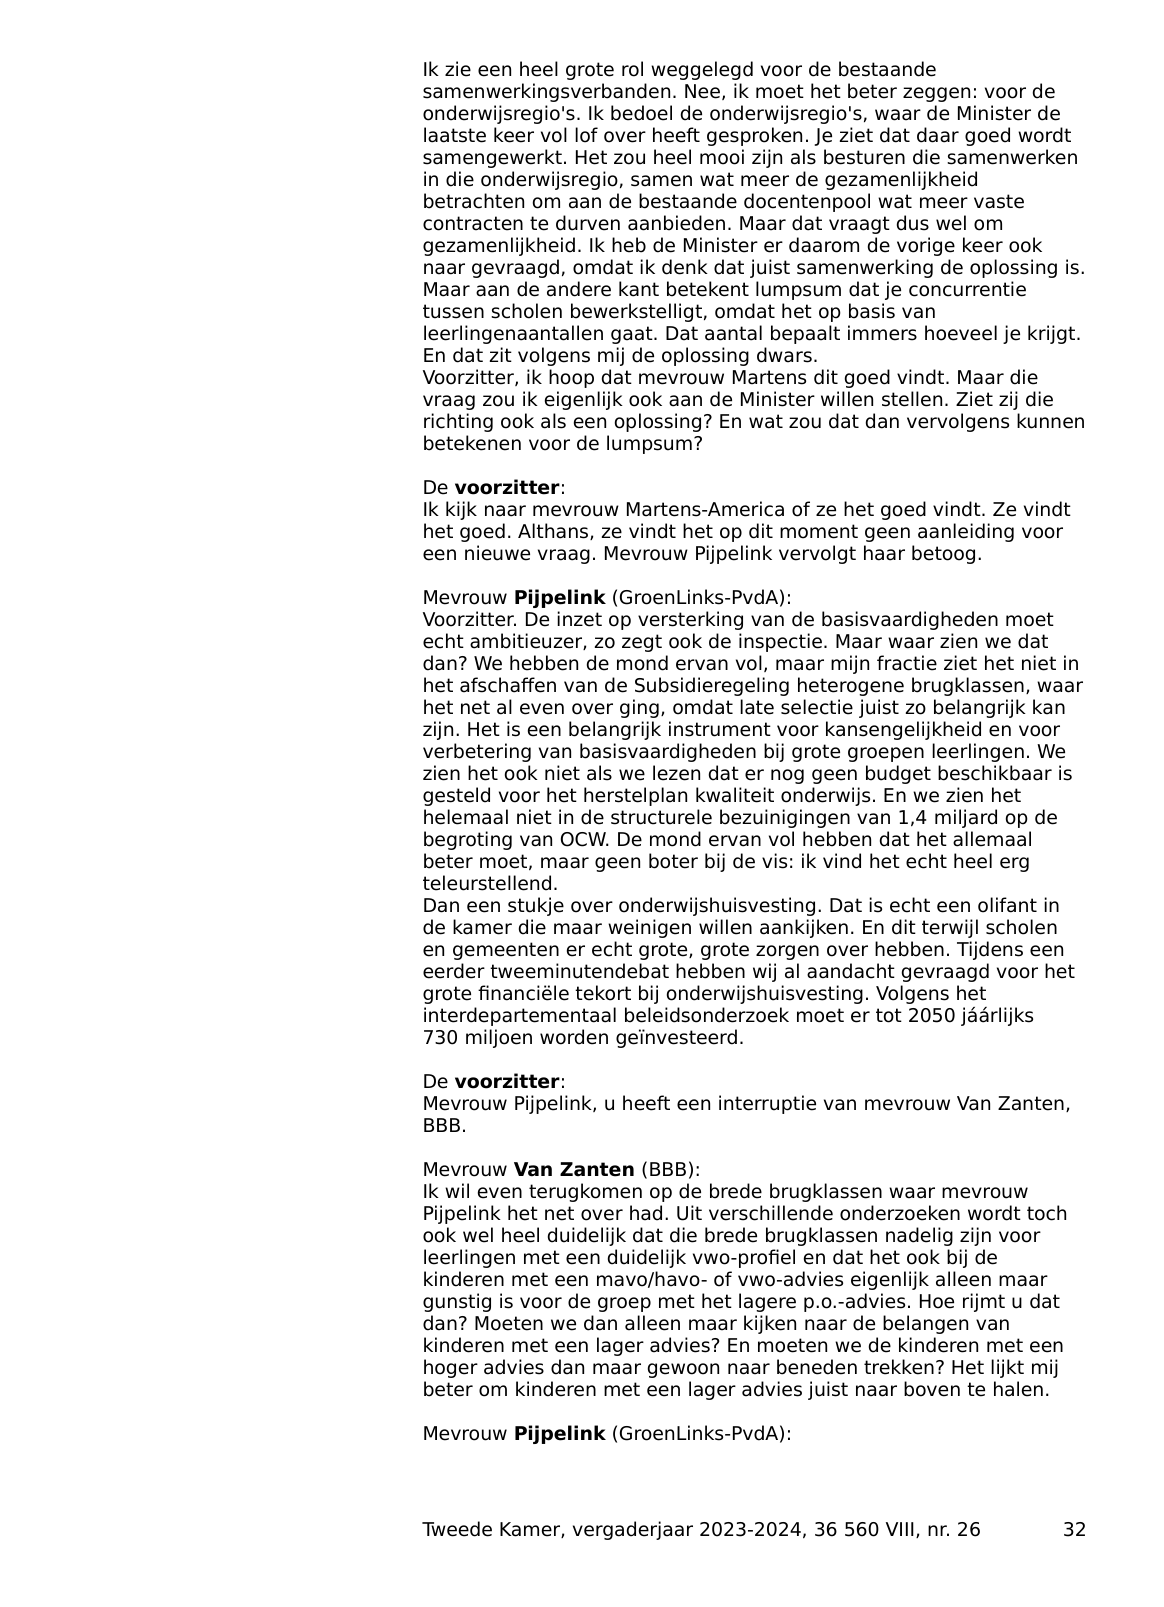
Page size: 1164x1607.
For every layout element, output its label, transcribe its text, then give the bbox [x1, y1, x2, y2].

text Ik zie een heel grote rol weggelegd voor de bestaande samenwerkingsverbanden. Nee, ik moet het beter zeggen: voor de onderwijsregio's. Ik bedoel de onderwijsregio's, waar de Minister de laatste keer vol lof over heeft gesproken. Je ziet dat daar goed wordt samengewerkt. Het zou heel mooi zijn als besturen die samenwerken in die onderwijsregio, samen wat meer de gezamenlijkheid betrachten om aan de bestaande docentenpool wat meer vaste contracten te durven aanbieden. Maar dat vraagt dus wel om gezamenlijkheid. Ik heb de Minister er daarom de vorige keer ook naar gevraagd, omdat ik denk dat juist samenwerking de oplossing is. Maar aan de andere kant betekent lumpsum dat je concurrentie tussen scholen bewerkstelligt, omdat het op basis van leerlingenaantallen gaat. Dat aantal bepaalt immers hoeveel je krijgt. En dat zit volgens mij de oplossing dwars. [422, 59, 1087, 367]
text Ik kijk naar mevrouw Martens-America of ze het goed vindt. Ze vindt het goed. Althans, ze vindt het op dit moment geen aanleiding voor een nieuwe vraag. Mevrouw Pijpelink vervolgt haar betoog. [422, 499, 1087, 565]
text Mevrouw Van Zanten (BBB): [422, 1159, 1087, 1181]
text Mevrouw Pijpelink (GroenLinks-PvdA): [422, 587, 1087, 609]
text Dan een stukje over onderwijshuisvesting. Dat is echt een olifant in de kamer die maar weinigen willen aankijken. En dit terwijl scholen en gemeenten er echt grote, grote zorgen over hebben. Tijdens een eerder tweeminutendebat hebben wij al aandacht gevraagd voor het grote financiële tekort bij onderwijshuisvesting. Volgens het interdepartementaal beleidsonderzoek moet er tot 2050 jáárlijks 730 miljoen worden geïnvesteerd. [422, 895, 1087, 1048]
text Voorzitter, ik hoop dat mevrouw Martens dit goed vindt. Maar die vraag zou ik eigenlijk ook aan de Minister willen stellen. Ziet zij die richting ook als een oplossing? En wat zou dat dan vervolgens kunnen betekenen voor de lumpsum? [422, 367, 1087, 455]
text De voorzitter: [422, 1071, 1087, 1093]
text Voorzitter. De inzet op versterking van de basisvaardigheden moet echt ambitieuzer, zo zegt ook de inspectie. Maar waar zien we dat dan? We hebben de mond ervan vol, maar mijn fractie ziet het niet in het afschaffen van de Subsidieregeling heterogene brugklassen, waar het net al even over ging, omdat late selectie juist zo belangrijk kan zijn. Het is een belangrijk instrument voor kansengelijkheid en voor verbetering van basisvaardigheden bij grote groepen leerlingen. We zien het ook niet als we lezen dat er nog geen budget beschikbaar is gesteld voor het herstelplan kwaliteit onderwijs. En we zien het helemaal niet in de structurele bezuinigingen van 1,4 miljard op de begroting van OCW. De mond ervan vol hebben dat het allemaal beter moet, maar geen boter bij de vis: ik vind het echt heel erg teleurstellend. [422, 609, 1087, 895]
text Ik wil even terugkomen op de brede brugklassen waar mevrouw Pijpelink het net over had. Uit verschillende onderzoeken wordt toch ook wel heel duidelijk dat die brede brugklassen nadelig zijn voor leerlingen met een duidelijk vwo-profiel en dat het ook bij de kinderen met een mavo/havo- of vwo-advies eigenlijk alleen maar gunstig is voor de groep met het lagere p.o.-advies. Hoe rijmt u dat dan? Moeten we dan alleen maar kijken naar de belangen van kinderen met een lager advies? En moeten we de kinderen met een hoger advies dan maar gewoon naar beneden trekken? Het lijkt mij beter om kinderen met een lager advies juist naar boven te halen. [422, 1181, 1087, 1401]
text De voorzitter: [422, 477, 1087, 499]
text Mevrouw Pijpelink, u heeft een interruptie van mevrouw Van Zanten, BBB. [422, 1093, 1087, 1137]
text Mevrouw Pijpelink (GroenLinks-PvdA): [422, 1423, 1087, 1445]
